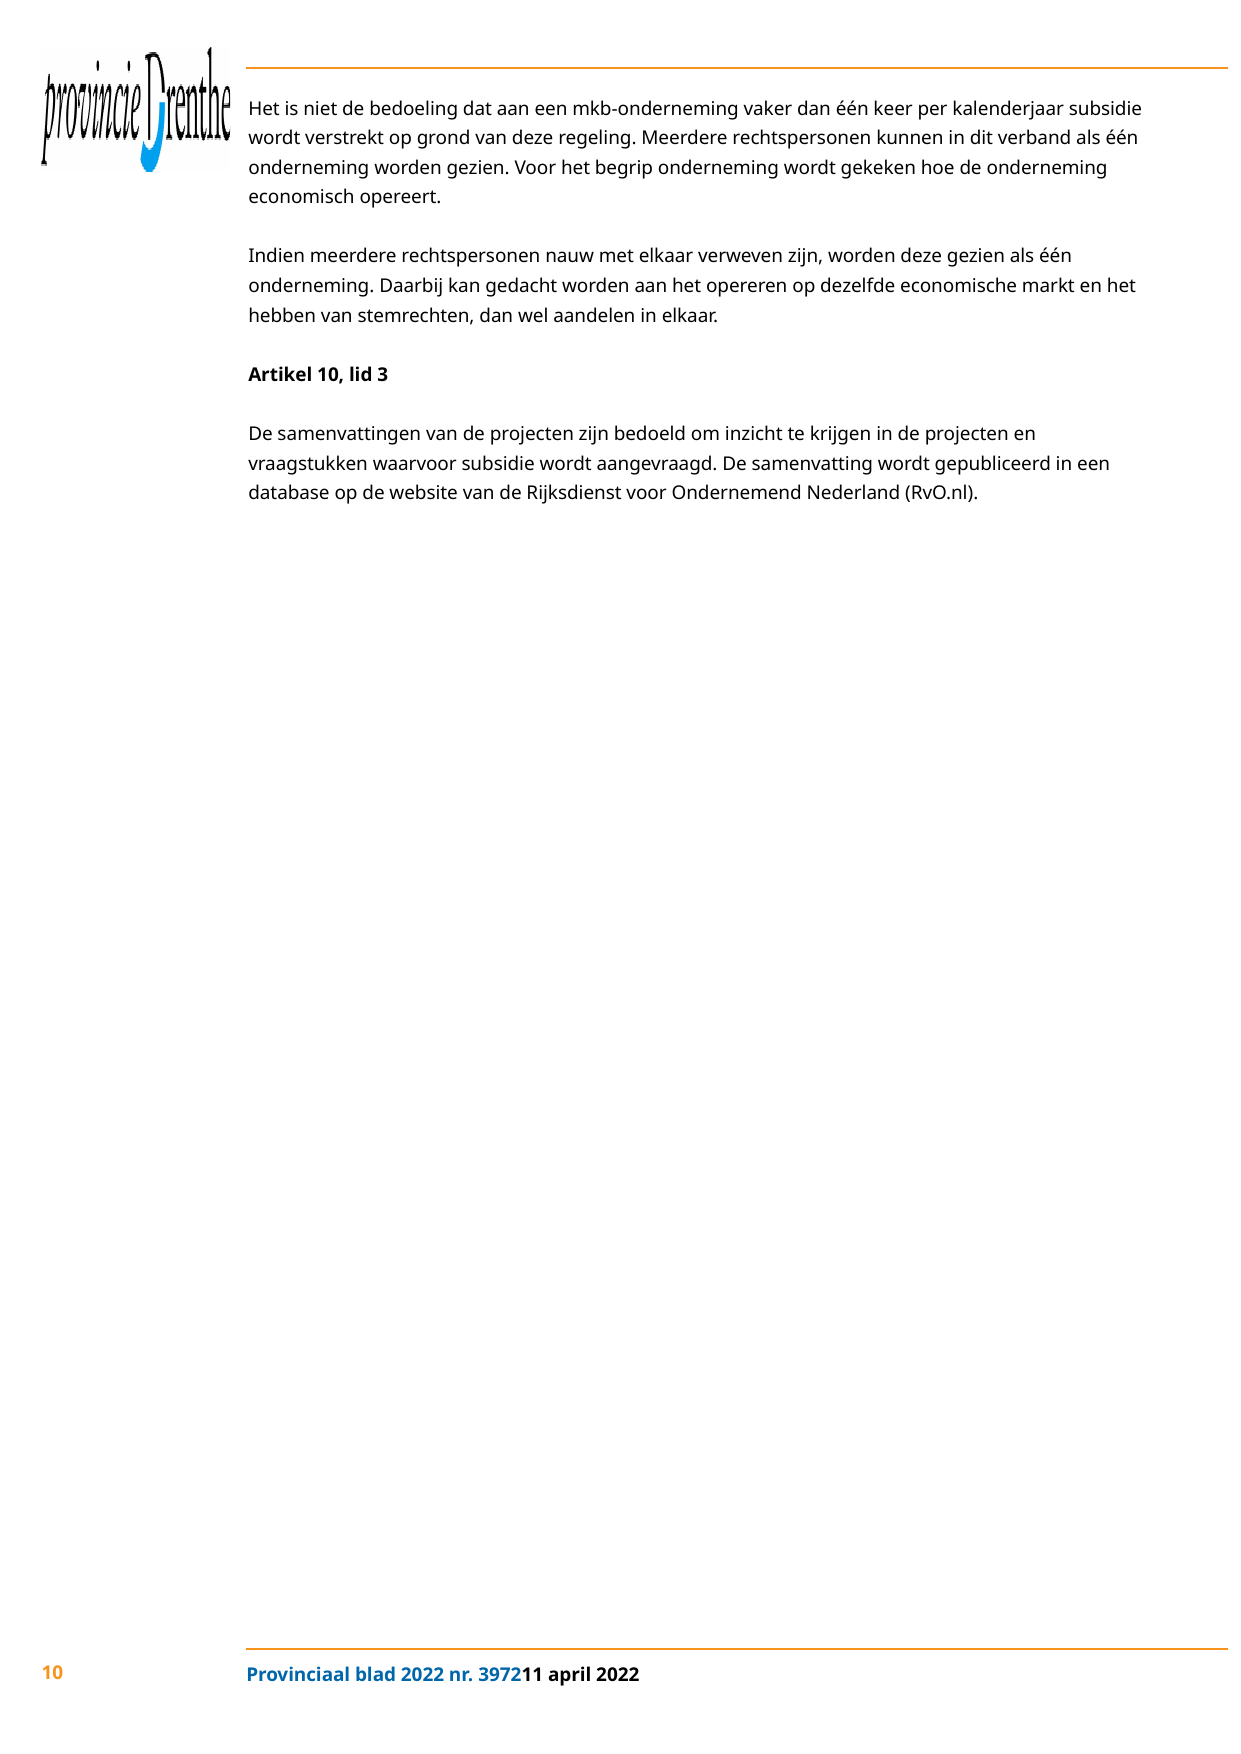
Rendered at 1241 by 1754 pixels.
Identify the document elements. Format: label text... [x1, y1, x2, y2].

text Indien meerdere rechtspersonen nauw met elkaar verweven zijn, worden deze gezien als één onderneming. Daarbij kan gedacht worden aan het opereren op dezelfde economische markt en het hebben van stemrechten, dan wel aandelen in elkaar. [248, 243, 1152, 328]
text Artikel 10, lid 3 [248, 361, 1152, 387]
text Het is niet de bedoeling dat aan een mkb-onderneming vaker dan één keer per kalenderjaar subsidie wordt verstrekt op grond van deze regeling. Meerdere rechtspersonen kunnen in dit verband als één onderneming worden gezien. Voor het begrip onderneming wordt gekeken hoe de onderneming economisch opereert. [248, 95, 1152, 209]
picture [41, 47, 231, 172]
text De samenvattingen van de projecten zijn bedoeld om inzicht te krijgen in de projecten en vraagstukken waarvoor subsidie wordt aangevraagd. De samenvatting wordt gepubliceerd in een database op de website van de Rijksdienst voor Ondernemend Nederland (RvO.nl). [248, 420, 1152, 505]
